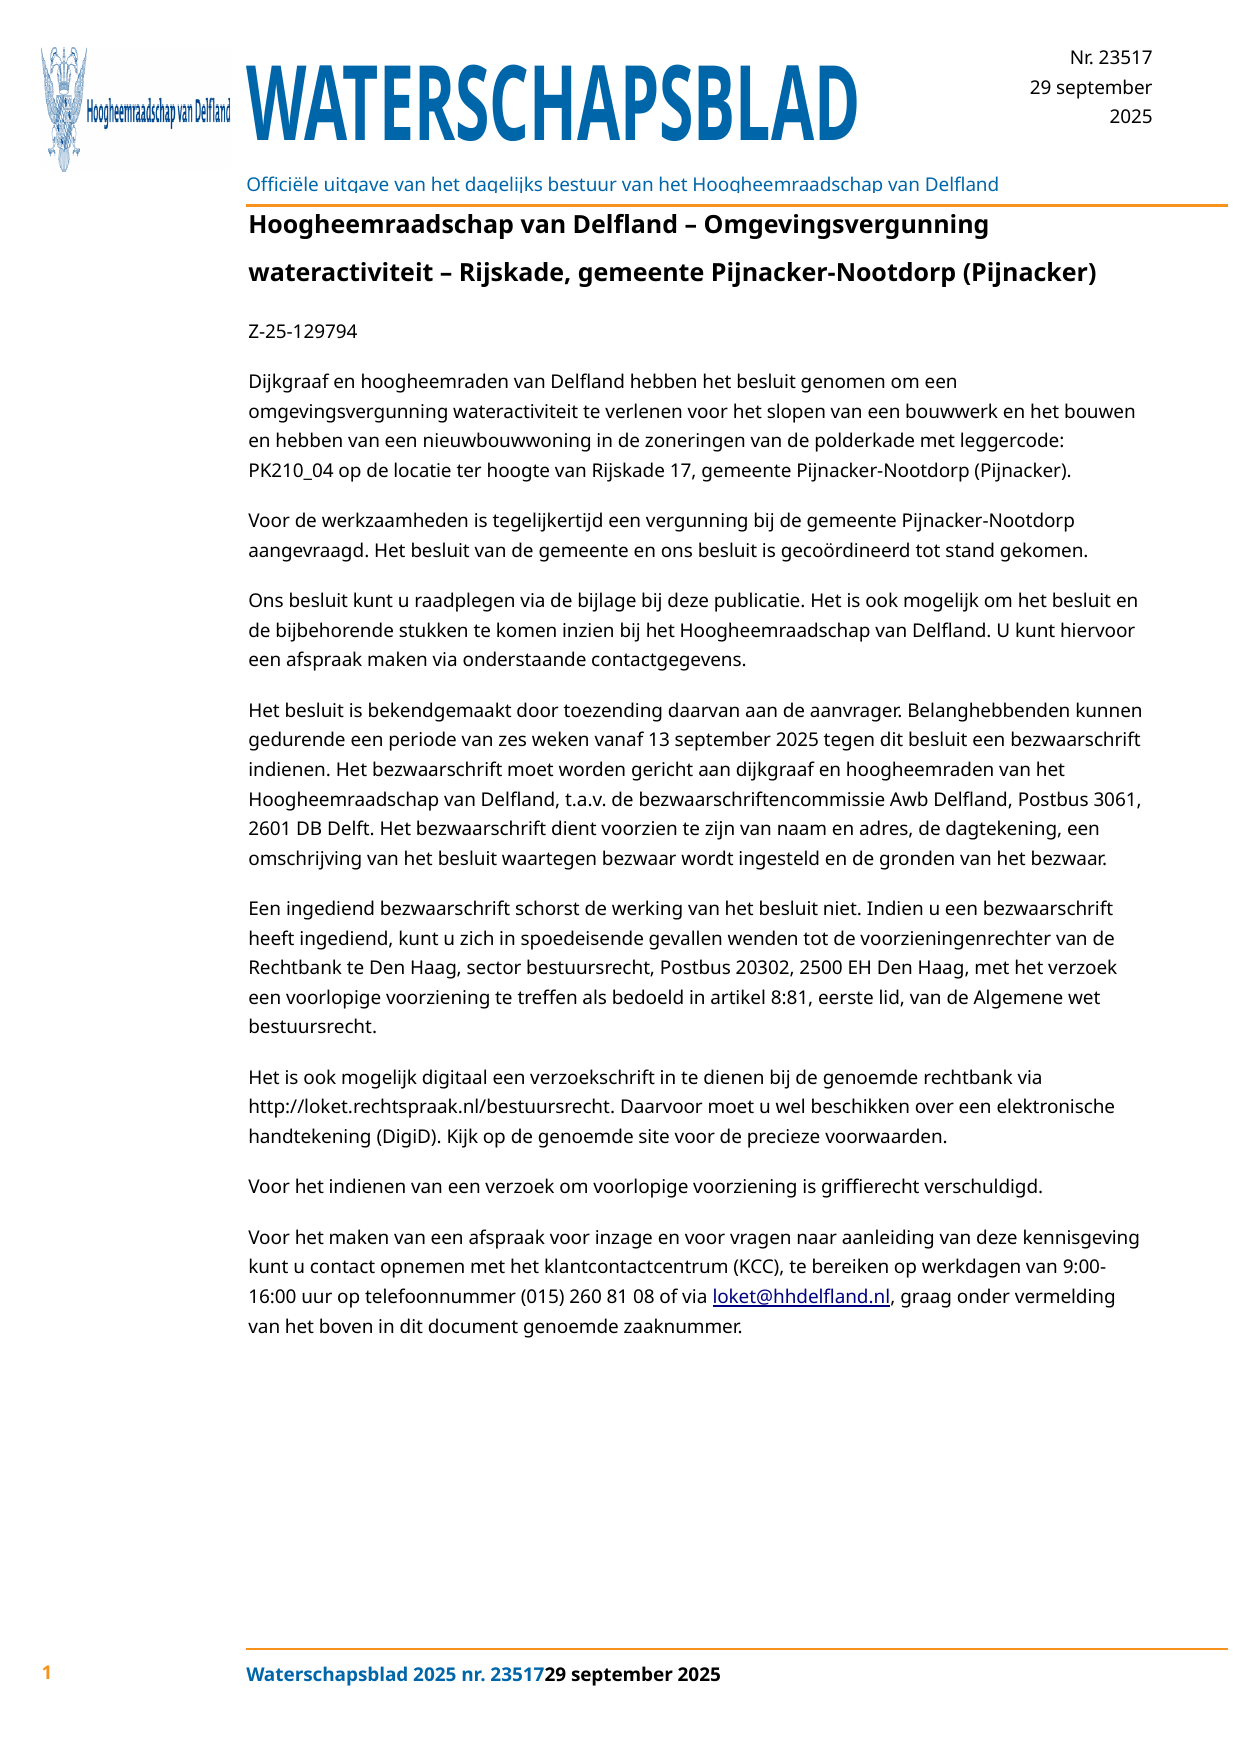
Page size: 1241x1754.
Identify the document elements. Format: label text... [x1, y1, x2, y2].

text Het is ook mogelijk digitaal een verzoekschrift in te dienen bij de genoemde rechtbank via http://loket.rechtspraak.nl/bestuursrecht. Daarvoor moet u wel beschikken over een elektronische handtekening (DigiD). Kijk op de genoemde site voor de precieze voorwaarden. [248, 1064, 1152, 1149]
text Hoogheemraadschap van Delfland – Omgevingsvergunning wateractiviteit – Rijskade, gemeente Pijnacker-Nootdorp (Pijnacker) [248, 207, 1152, 288]
text Het besluit is bekendgemaakt door toezending daarvan aan de aanvrager. Belanghebbenden kunnen gedurende een periode van zes weken vanaf 13 september 2025 tegen dit besluit een bezwaarschrift indienen. Het bezwaarschrift moet worden gericht aan dijkgraaf en hoogheemraden van het Hoogheemraadschap van Delfland, t.a.v. de bezwaarschriftencommissie Awb Delfland, Postbus 3061, 2601 DB Delft. Het bezwaarschrift dient voorzien te zijn van naam en adres, de dagtekening, een omschrijving van het besluit waartegen bezwaar wordt ingesteld en de gronden van het bezwaar. [248, 697, 1152, 871]
text Z-25-129794 [248, 318, 1152, 344]
text Ons besluit kunt u raadplegen via de bijlage bij deze publicatie. Het is ook mogelijk om het besluit en de bijbehorende stukken te komen inzien bij het Hoogheemraadschap van Delfland. U kunt hiervoor een afspraak maken via onderstaande contactgegevens. [248, 587, 1152, 672]
text Een ingediend bezwaarschrift schorst de werking van het besluit niet. Indien u een bezwaarschrift heeft ingediend, kunt u zich in spoedeisende gevallen wenden tot de voorzieningenrechter van de Rechtbank te Den Haag, sector bestuursrecht, Postbus 20302, 2500 EH Den Haag, met het verzoek een voorlopige voorziening te treffen als bedoeld in artikel 8:81, eerste lid, van de Algemene wet bestuursrecht. [248, 895, 1152, 1039]
text Voor het maken van een afspraak voor inzage en voor vragen naar aanleiding van deze kennisgeving kunt u contact opnemen met het klantcontactcentrum (KCC), te bereiken op werkdagen van 9:00-16:00 uur op telefoonnummer (015) 260 81 08 of via loket@hhdelfland.nl, graag onder vermelding van het boven in dit document genoemde zaaknummer. [248, 1224, 1152, 1339]
text Voor het indienen van een verzoek om voorlopige voorziening is griffierecht verschuldigd. [248, 1174, 1152, 1199]
picture [41, 47, 231, 172]
text Voor de werkzaamheden is tegelijkertijd een vergunning bij de gemeente Pijnacker-Nootdorp aangevraagd. Het besluit van de gemeente en ons besluit is gecoördineerd tot stand gekomen. [248, 507, 1152, 563]
text Dijkgraaf en hoogheemraden van Delfland hebben het besluit genomen om een omgevingsvergunning wateractiviteit te verlenen voor het slopen van een bouwwerk en het bouwen en hebben van een nieuwbouwwoning in de zoneringen van de polderkade met leggercode: PK210_04 op de locatie ter hoogte van Rijskade 17, gemeente Pijnacker-Nootdorp (Pijnacker). [248, 368, 1152, 483]
